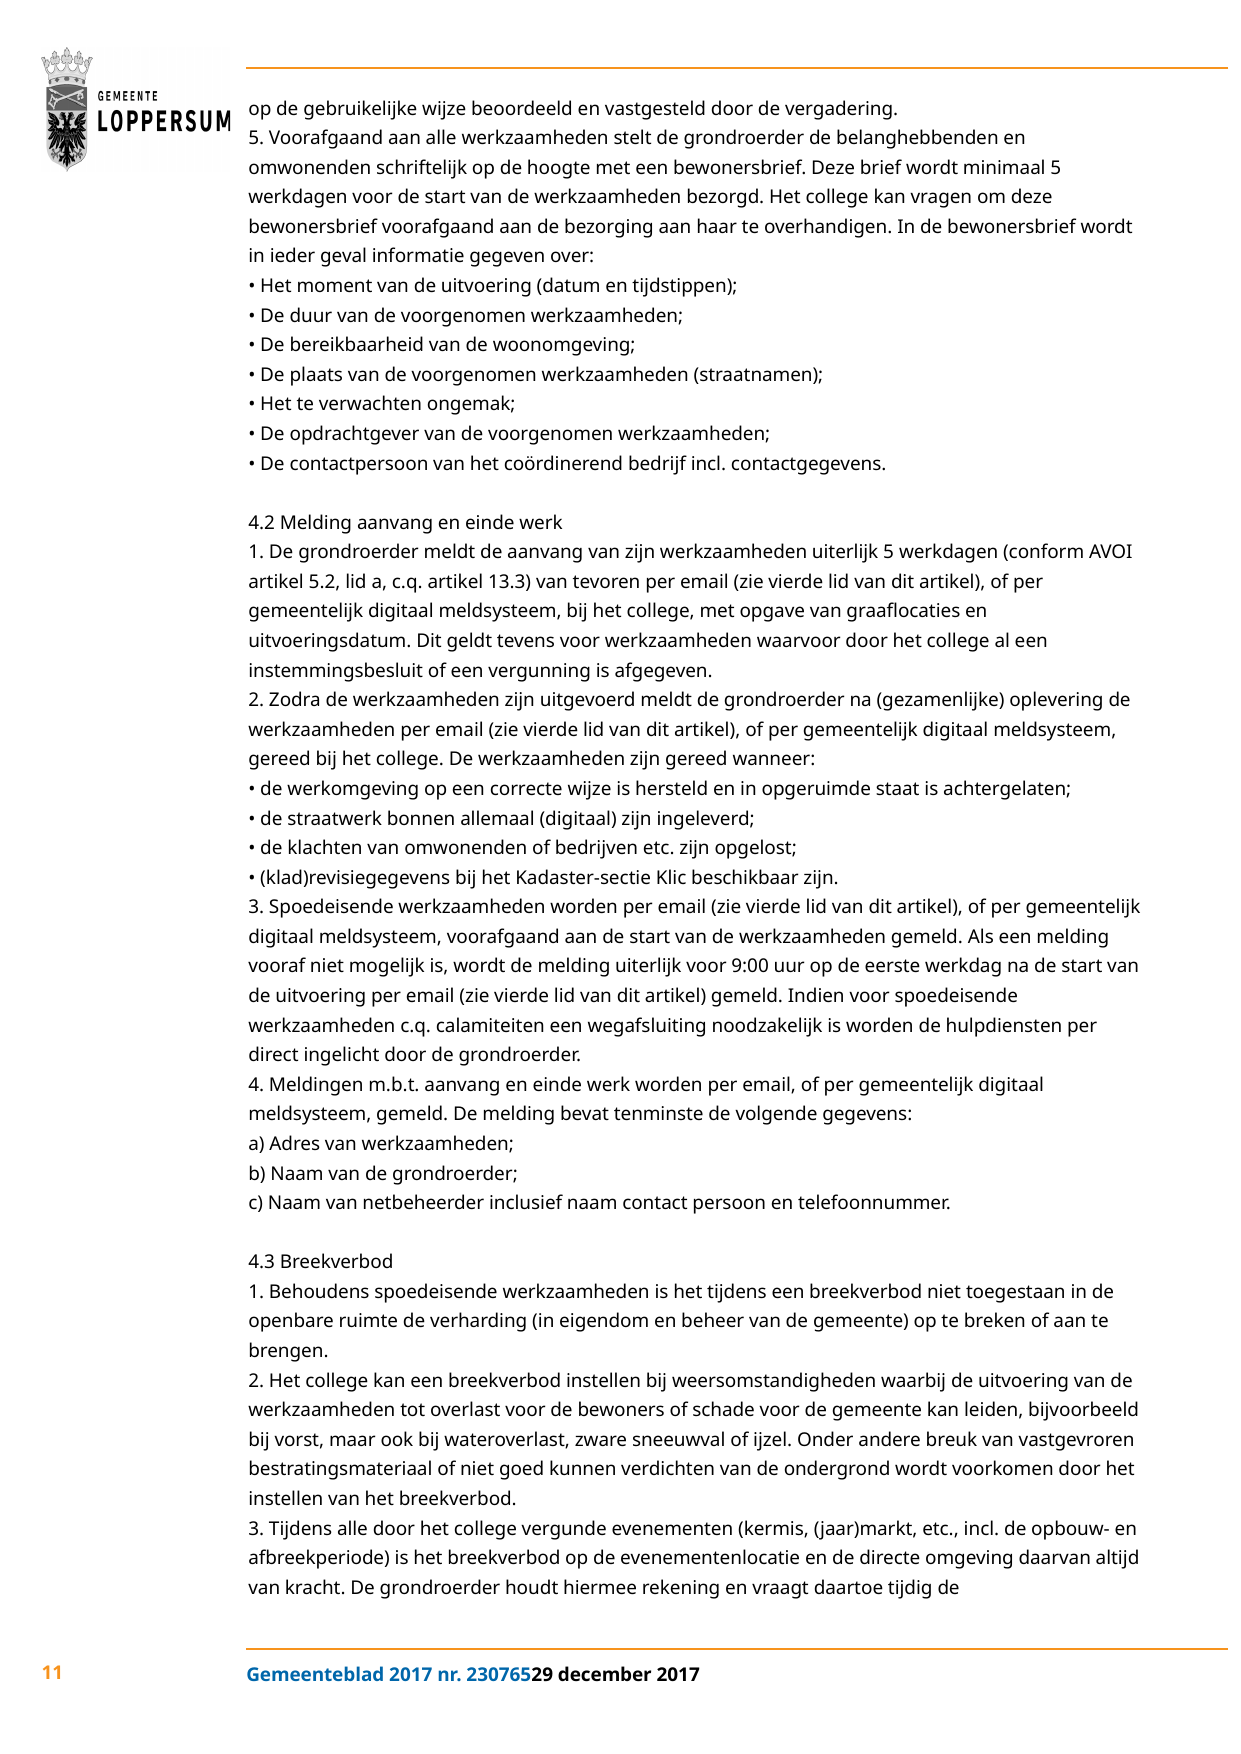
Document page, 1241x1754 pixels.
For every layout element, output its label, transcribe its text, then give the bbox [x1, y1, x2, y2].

text 1. De grondroerder meldt de aanvang van zijn werkzaamheden uiterlijk 5 werkdagen (conform AVOI artikel 5.2, lid a, c.q. artikel 13.3) van tevoren per email (zie vierde lid van dit artikel), of per gemeentelijk digitaal meldsysteem, bij het college, met opgave van graaflocaties en uitvoeringsdatum. Dit geldt tevens voor werkzaamheden waarvoor door het college al een instemmingsbesluit of een vergunning is afgegeven. [248, 538, 1152, 683]
text • De duur van de voorgenomen werkzaamheden; [248, 302, 1152, 328]
text • De contactpersoon van het coördinerend bedrijf incl. contactgegevens. [248, 450, 1152, 476]
text 3. Tijdens alle door het college vergunde evenementen (kermis, (jaar)markt, etc., incl. de opbouw- en afbreekperiode) is het breekverbod op de evenementenlocatie en de directe omgeving daarvan altijd van kracht. De grondroerder houdt hiermee rekening en vraagt daartoe tijdig de [248, 1515, 1152, 1600]
text 2. Het college kan een breekverbod instellen bij weersomstandigheden waarbij de uitvoering van de werkzaamheden tot overlast voor de bewoners of schade voor de gemeente kan leiden, bijvoorbeeld bij vorst, maar ook bij wateroverlast, zware sneeuwval of ijzel. Onder andere breuk van vastgevroren bestratingsmateriaal of niet goed kunnen verdichten van de ondergrond wordt voorkomen door het instellen van het breekverbod. [248, 1367, 1152, 1511]
text • (klad)revisiegegevens bij het Kadaster-sectie Klic beschikbaar zijn. [248, 864, 1152, 890]
text 4. Meldingen m.b.t. aanvang en einde werk worden per email, of per gemeentelijk digitaal meldsysteem, gemeld. De melding bevat tenminste de volgende gegevens: [248, 1071, 1152, 1126]
text 4.2 Melding aanvang en einde werk [248, 509, 1152, 535]
text • Het te verwachten ongemak; [248, 391, 1152, 416]
text 4.3 Breekverbod [248, 1248, 1152, 1274]
text 5. Voorafgaand aan alle werkzaamheden stelt de grondroerder de belanghebbenden en omwonenden schriftelijk op de hoogte met een bewonersbrief. Deze brief wordt minimaal 5 werkdagen voor de start van de werkzaamheden bezorgd. Het college kan vragen om deze bewonersbrief voorafgaand aan de bezorging aan haar te overhandigen. In de bewonersbrief wordt in ieder geval informatie gegeven over: [248, 124, 1152, 268]
text • Het moment van de uitvoering (datum en tijdstippen); [248, 272, 1152, 298]
text 3. Spoedeisende werkzaamheden worden per email (zie vierde lid van dit artikel), of per gemeentelijk digitaal meldsysteem, voorafgaand aan de start van de werkzaamheden gemeld. Als een melding vooraf niet mogelijk is, wordt de melding uiterlijk voor 9:00 uur op de eerste werkdag na de start van de uitvoering per email (zie vierde lid van dit artikel) gemeld. Indien voor spoedeisende werkzaamheden c.q. calamiteiten een wegafsluiting noodzakelijk is worden de hulpdiensten per direct ingelicht door de grondroerder. [248, 893, 1152, 1067]
text a) Adres van werkzaamheden; [248, 1130, 1152, 1156]
text • De opdrachtgever van de voorgenomen werkzaamheden; [248, 420, 1152, 446]
text • de werkomgeving op een correcte wijze is hersteld en in opgeruimde staat is achtergelaten; [248, 775, 1152, 801]
text b) Naam van de grondroerder; [248, 1160, 1152, 1186]
picture [41, 47, 231, 172]
text op de gebruikelijke wijze beoordeeld en vastgesteld door de vergadering. [248, 95, 1152, 121]
text 1. Behoudens spoedeisende werkzaamheden is het tijdens een breekverbod niet toegestaan in de openbare ruimte de verharding (in eigendom en beheer van de gemeente) op te breken of aan te brengen. [248, 1278, 1152, 1363]
text c) Naam van netbeheerder inclusief naam contact persoon en telefoonnummer. [248, 1189, 1152, 1215]
text • De bereikbaarheid van de woonomgeving; [248, 331, 1152, 357]
text 2. Zodra de werkzaamheden zijn uitgevoerd meldt de grondroerder na (gezamenlijke) oplevering de werkzaamheden per email (zie vierde lid van dit artikel), of per gemeentelijk digitaal meldsysteem, gereed bij het college. De werkzaamheden zijn gereed wanneer: [248, 686, 1152, 771]
text • de klachten van omwonenden of bedrijven etc. zijn opgelost; [248, 834, 1152, 860]
text • de straatwerk bonnen allemaal (digitaal) zijn ingeleverd; [248, 805, 1152, 831]
text • De plaats van de voorgenomen werkzaamheden (straatnamen); [248, 361, 1152, 387]
